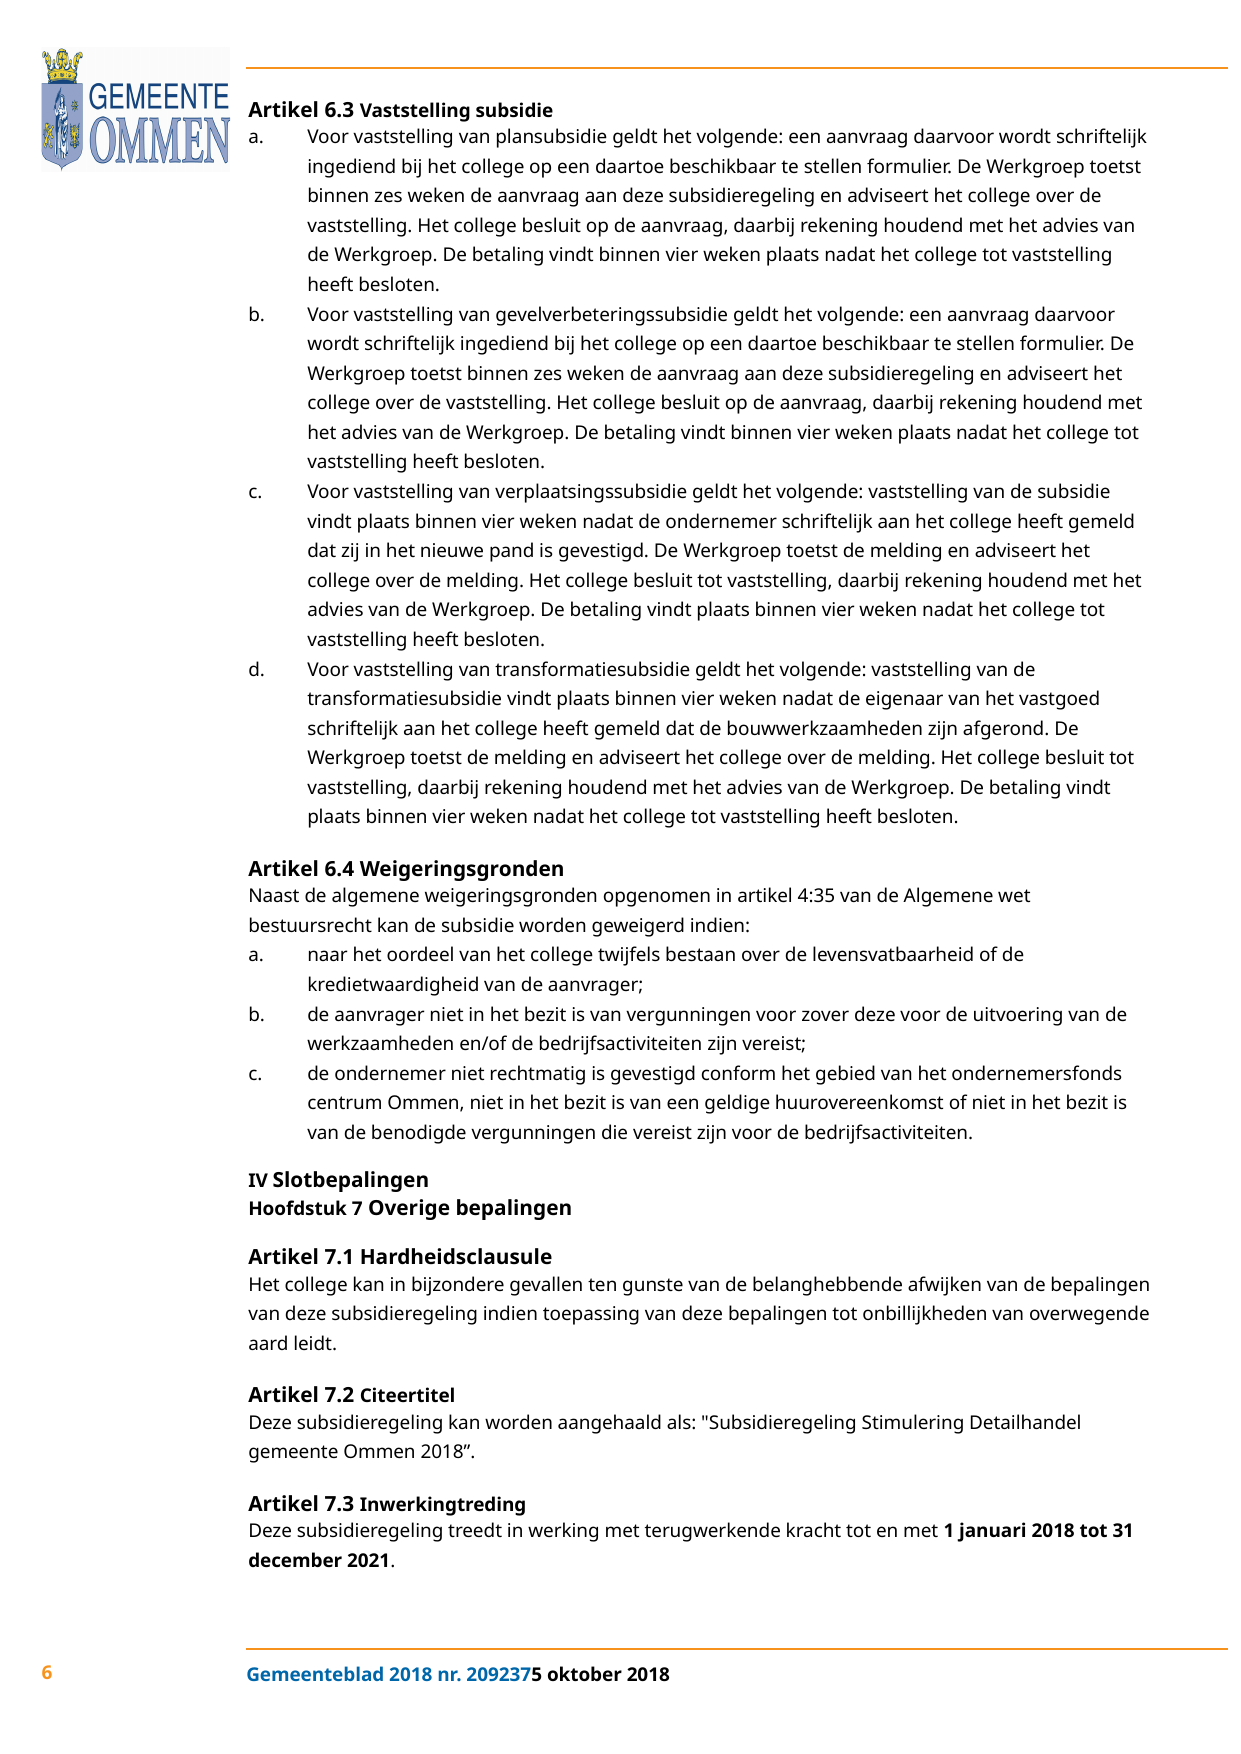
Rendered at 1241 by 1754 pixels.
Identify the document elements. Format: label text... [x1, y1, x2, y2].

text Hoofdstuk 7 Overige bepalingen [248, 1193, 1152, 1222]
list Voor vaststelling van gevelverbeteringssubsidie geldt het volgende: een aanvraag daarvoor wordt schriftelijk ingediend bij het college op een daartoe beschikbaar te stellen formulier. De Werkgroep toetst binnen zes weken de aanvraag aan deze subsidieregeling en adviseert het college over de vaststelling. Het college besluit op de aanvraag, daarbij rekening houdend met het advies van de Werkgroep. De betaling vindt binnen vier weken plaats nadat het college tot vaststelling heeft besloten. [248, 301, 1152, 474]
text Deze subsidieregeling treedt in werking met terugwerkende kracht tot en met 1 januari 2018 tot 31 december 2021. [248, 1517, 1152, 1573]
text Artikel 7.2 Citeertitel [248, 1381, 1152, 1409]
picture [41, 47, 231, 172]
text Artikel 6.4 Weigeringsgronden [248, 854, 1152, 882]
list Voor vaststelling van plansubsidie geldt het volgende: een aanvraag daarvoor wordt schriftelijk ingediend bij het college op een daartoe beschikbaar te stellen formulier. De Werkgroep toetst binnen zes weken de aanvraag aan deze subsidieregeling en adviseert het college over de vaststelling. Het college besluit op de aanvraag, daarbij rekening houdend met het advies van de Werkgroep. De betaling vindt binnen vier weken plaats nadat het college tot vaststelling heeft besloten. [248, 123, 1152, 297]
list Voor vaststelling van transformatiesubsidie geldt het volgende: vaststelling van de transformatiesubsidie vindt plaats binnen vier weken nadat de eigenaar van het vastgoed schriftelijk aan het college heeft gemeld dat de bouwwerkzaamheden zijn afgerond. De Werkgroep toetst de melding en adviseert het college over de melding. Het college besluit tot vaststelling, daarbij rekening houdend met het advies van de Werkgroep. De betaling vindt plaats binnen vier weken nadat het college tot vaststelling heeft besloten. [248, 656, 1152, 829]
text Artikel 7.3 Inwerkingtreding [248, 1489, 1152, 1517]
list naar het oordeel van het college twijfels bestaan over de levensvatbaarheid of de kredietwaardigheid van de aanvrager; [248, 942, 1152, 997]
text Deze subsidieregeling kan worden aangehaald als: "Subsidieregeling Stimulering Detailhandel gemeente Ommen 2018”. [248, 1409, 1152, 1464]
text Artikel 7.1 Hardheidsclausule [248, 1242, 1152, 1271]
text Naast de algemene weigeringsgronden opgenomen in artikel 4:35 van de Algemene wet bestuursrecht kan de subsidie worden geweigerd indien: [248, 882, 1152, 938]
list de ondernemer niet rechtmatig is gevestigd conform het gebied van het ondernemersfonds centrum Ommen, niet in het bezit is van een geldige huurovereenkomst of niet in het bezit is van de benodigde vergunningen die vereist zijn voor de bedrijfsactiviteiten. [248, 1060, 1152, 1145]
text Het college kan in bijzondere gevallen ten gunste van de belanghebbende afwijken van de bepalingen van deze subsidieregeling indien toepassing van deze bepalingen tot onbillijkheden van overwegende aard leidt. [248, 1271, 1152, 1356]
list Voor vaststelling van verplaatsingssubsidie geldt het volgende: vaststelling van de subsidie vindt plaats binnen vier weken nadat de ondernemer schriftelijk aan het college heeft gemeld dat zij in het nieuwe pand is gevestigd. De Werkgroep toetst de melding en adviseert het college over de melding. Het college besluit tot vaststelling, daarbij rekening houdend met het advies van de Werkgroep. De betaling vindt plaats binnen vier weken nadat het college tot vaststelling heeft besloten. [248, 478, 1152, 652]
text IV Slotbepalingen [248, 1165, 1152, 1193]
text Artikel 6.3 Vaststelling subsidie [248, 95, 1152, 123]
list de aanvrager niet in het bezit is van vergunningen voor zover deze voor de uitvoering van de werkzaamheden en/of de bedrijfsactiviteiten zijn vereist; [248, 1001, 1152, 1056]
